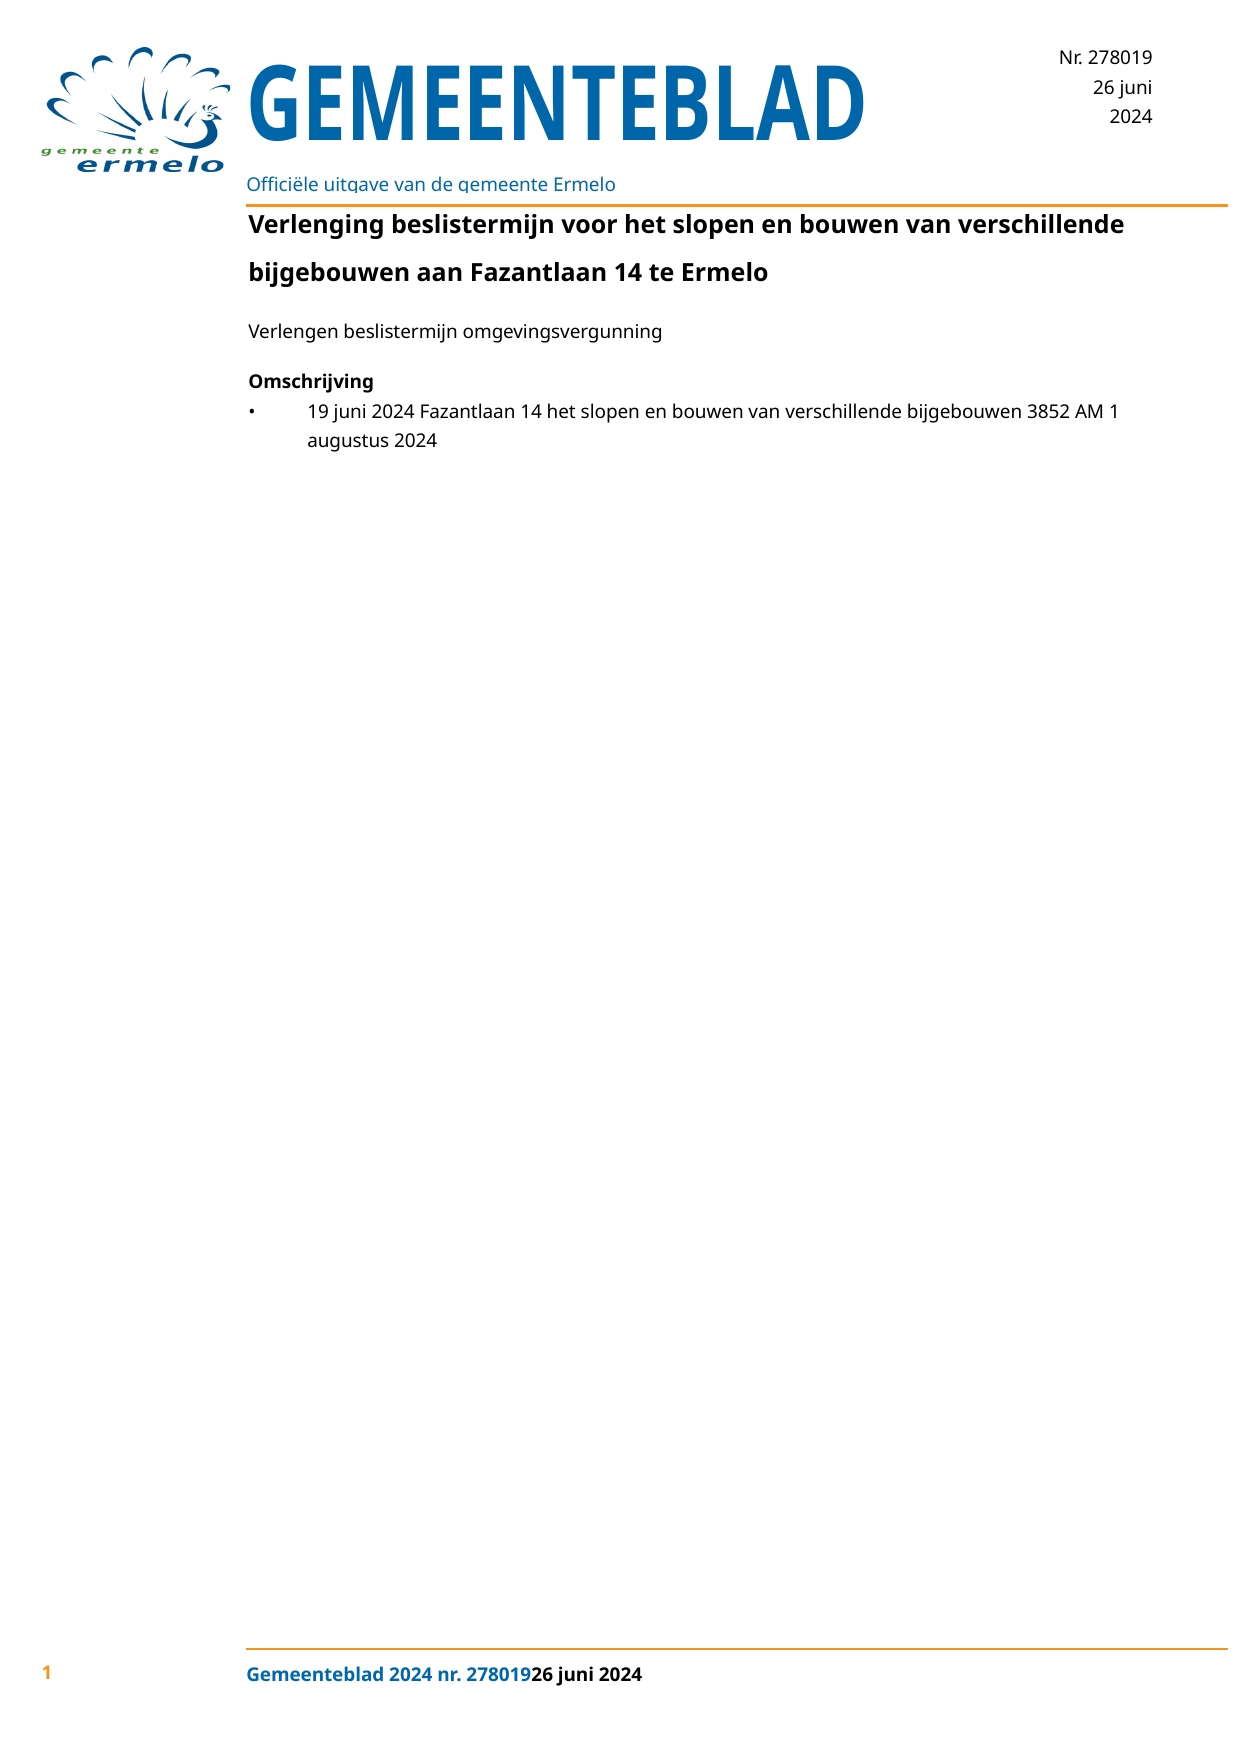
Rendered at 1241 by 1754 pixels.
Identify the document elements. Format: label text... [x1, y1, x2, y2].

text Omschrijving [248, 368, 1152, 394]
picture [41, 47, 231, 172]
text Verlenging beslistermijn voor het slopen en bouwen van verschillende bijgebouwen aan Fazantlaan 14 te Ermelo [248, 207, 1152, 288]
text Verlengen beslistermijn omgevingsvergunning [248, 318, 1152, 344]
list 19 juni 2024 Fazantlaan 14 het slopen en bouwen van verschillende bijgebouwen 3852 AM 1 augustus 2024 [248, 398, 1152, 453]
